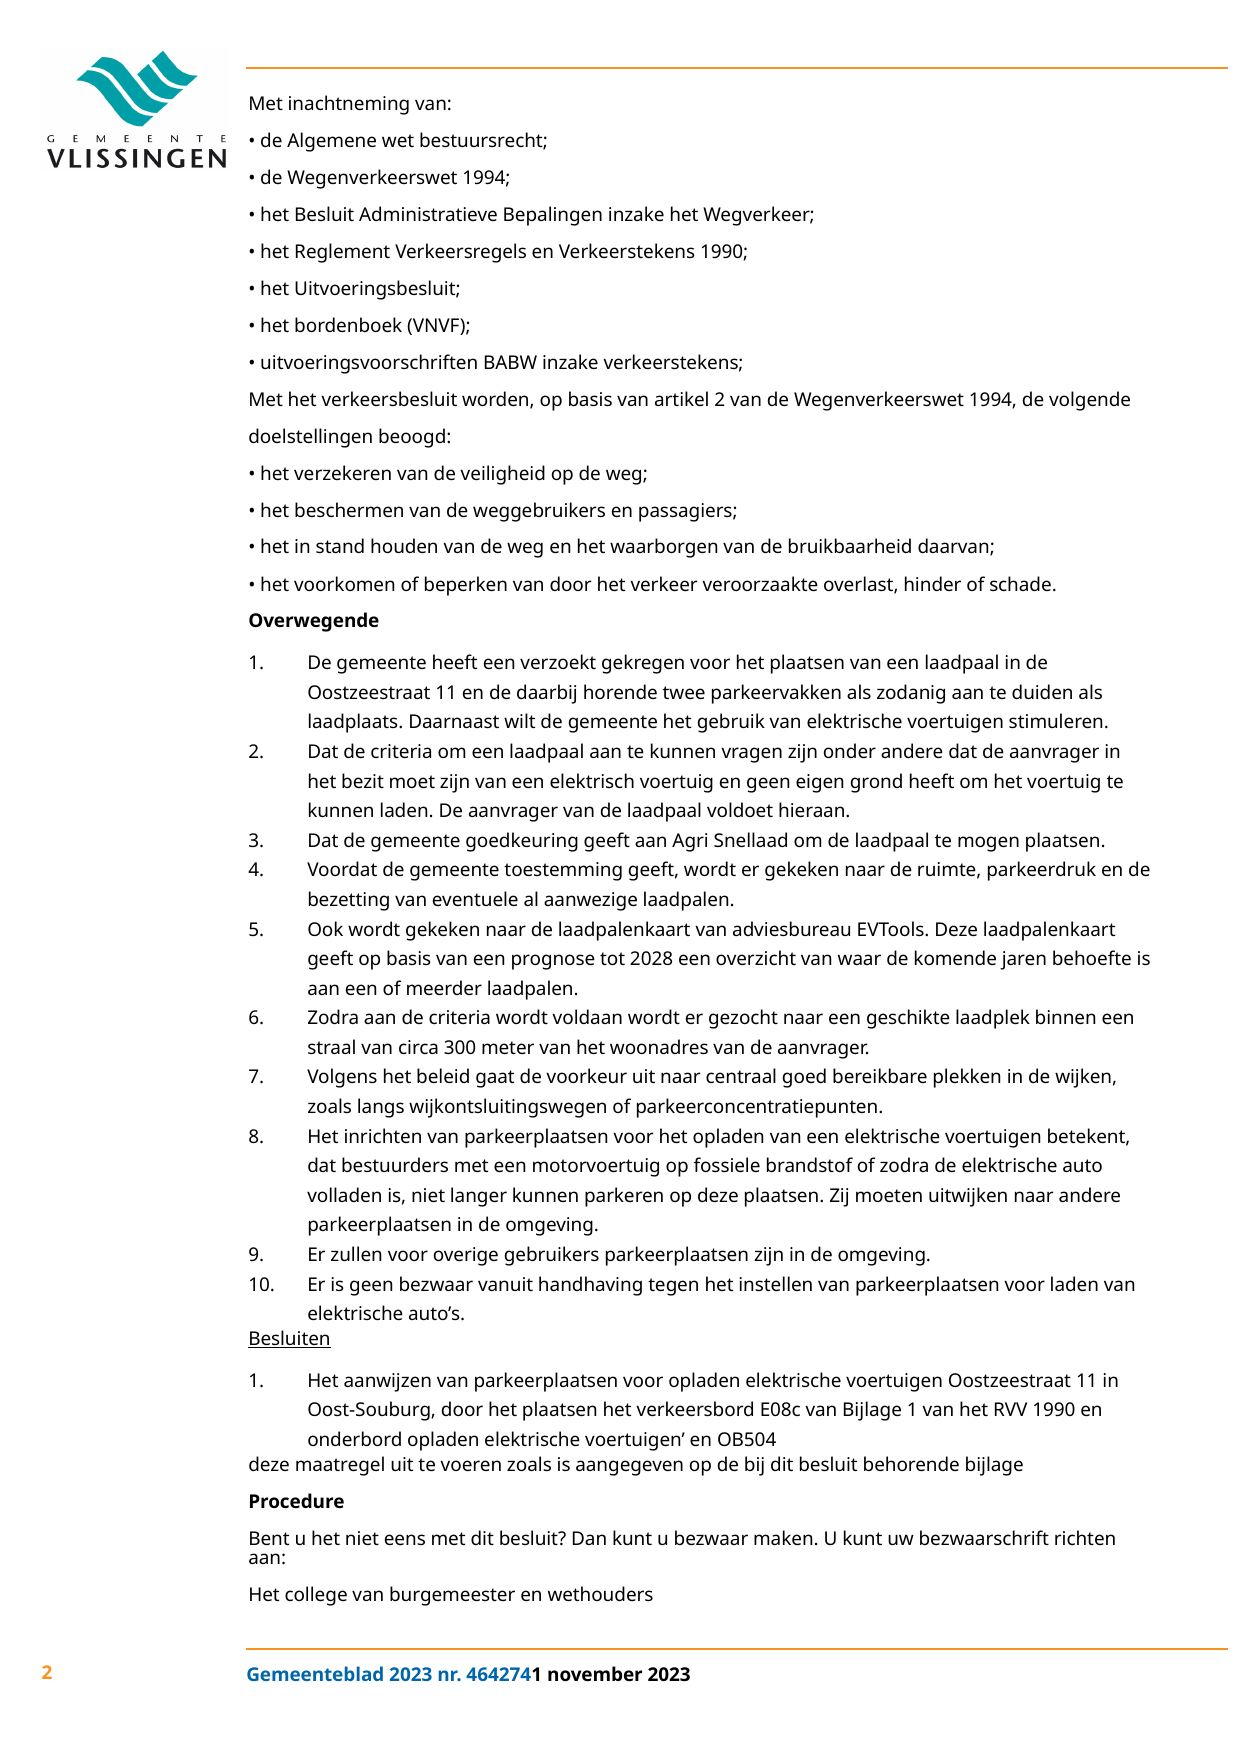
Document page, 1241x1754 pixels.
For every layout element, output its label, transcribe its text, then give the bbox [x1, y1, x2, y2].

text • de Wegenverkeerswet 1994; [248, 169, 1152, 188]
list Voordat de gemeente toestemming geeft, wordt er gekeken naar de ruimte, parkeerdruk en de bezetting van eventuele al aanwezige laadpalen. [248, 857, 1152, 912]
text • het in stand houden van de weg en het waarborgen van de bruikbaarheid daarvan; [248, 538, 1152, 558]
text Procedure [248, 1493, 1152, 1512]
text • de Algemene wet bestuursrecht; [248, 132, 1152, 151]
picture [41, 47, 231, 172]
text • het Reglement Verkeersregels en Verkeerstekens 1990; [248, 243, 1152, 262]
text • het verzekeren van de veiligheid op de weg; [248, 464, 1152, 484]
list Ook wordt gekeken naar de laadpalenkaart van adviesbureau EVTools. Deze laadpalenkaart geeft op basis van een prognose tot 2028 een overzicht van waar de komende jaren behoefte is aan een of meerder laadpalen. [248, 916, 1152, 1001]
list Er is geen bezwaar vanuit handhaving tegen het instellen van parkeerplaatsen voor laden van elektrische auto’s. [248, 1271, 1152, 1326]
text deze maatregel uit te voeren zoals is aangegeven op de bij dit besluit behorende bijlage [248, 1456, 1152, 1475]
text Met inachtneming van: [248, 95, 1152, 114]
list Er zullen voor overige gebruikers parkeerplaatsen zijn in de omgeving. [248, 1241, 1152, 1267]
list De gemeente heeft een verzoekt gekregen voor het plaatsen van een laadpaal in de Oostzeestraat 11 en de daarbij horende twee parkeervakken als zodanig aan te duiden als laadplaats. Daarnaast wilt de gemeente het gebruik van elektrische voertuigen stimuleren. [248, 649, 1152, 734]
text • het Besluit Administratieve Bepalingen inzake het Wegverkeer; [248, 206, 1152, 225]
list Zodra aan de criteria wordt voldaan wordt er gezocht naar een geschikte laadplek binnen een straal van circa 300 meter van het woonadres van de aanvrager. [248, 1004, 1152, 1060]
text doelstellingen beoogd: [248, 428, 1152, 447]
text • het beschermen van de weggebruikers en passagiers; [248, 502, 1152, 521]
text Het college van burgemeester en wethouders [248, 1586, 1152, 1605]
text Besluiten [248, 1330, 1152, 1349]
text Met het verkeersbesluit worden, op basis van artikel 2 van de Wegenverkeerswet 1994, de volgende [248, 391, 1152, 410]
list Het inrichten van parkeerplaatsen voor het opladen van een elektrische voertuigen betekent, dat bestuurders met een motorvoertuig op fossiele brandstof of zodra de elektrische auto volladen is, niet langer kunnen parkeren op deze plaatsen. Zij moeten uitwijken naar andere parkeerplaatsen in de omgeving. [248, 1123, 1152, 1237]
text • het Uitvoeringsbesluit; [248, 280, 1152, 299]
text Bent u het niet eens met dit besluit? Dan kunt u bezwaar maken. U kunt uw bezwaarschrift richten aan: [248, 1529, 1152, 1568]
text • het bordenboek (VNVF); [248, 317, 1152, 336]
text Overwegende [248, 612, 1152, 632]
list Het aanwijzen van parkeerplaatsen voor opladen elektrische voertuigen Oostzeestraat 11 in Oost-Souburg, door het plaatsen het verkeersbord E08c van Bijlage 1 van het RVV 1990 en onderbord opladen elektrische voertuigen’ en OB504 [248, 1367, 1152, 1452]
list Dat de criteria om een laadpaal aan te kunnen vragen zijn onder andere dat de aanvrager in het bezit moet zijn van een elektrisch voertuig en geen eigen grond heeft om het voertuig te kunnen laden. De aanvrager van de laadpaal voldoet hieraan. [248, 738, 1152, 823]
text • het voorkomen of beperken van door het verkeer veroorzaakte overlast, hinder of schade. [248, 576, 1152, 595]
list Dat de gemeente goedkeuring geeft aan Agri Snellaad om de laadpaal te mogen plaatsen. [248, 827, 1152, 853]
text • uitvoeringsvoorschriften BABW inzake verkeerstekens; [248, 354, 1152, 373]
list Volgens het beleid gaat de voorkeur uit naar centraal goed bereikbare plekken in de wijken, zoals langs wijkontsluitingswegen of parkeerconcentratiepunten. [248, 1064, 1152, 1119]
